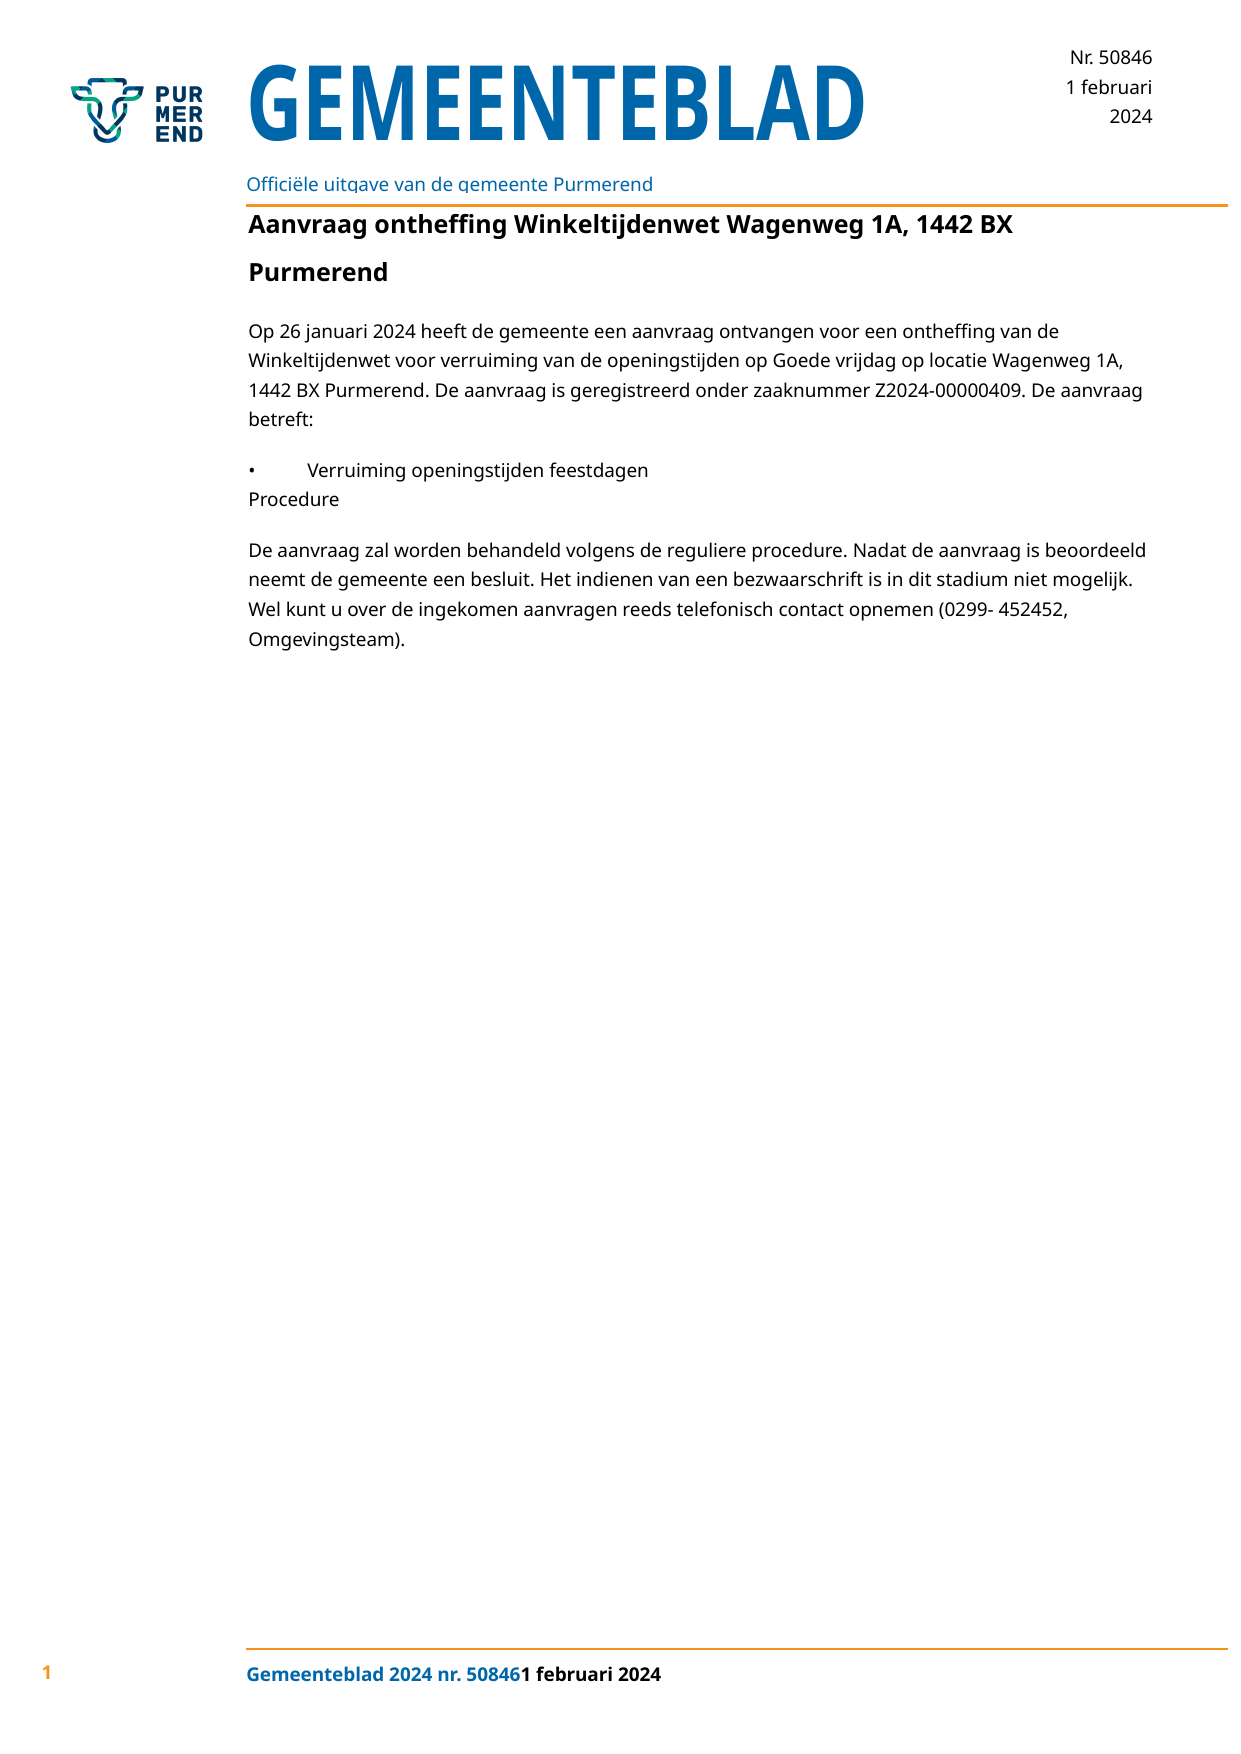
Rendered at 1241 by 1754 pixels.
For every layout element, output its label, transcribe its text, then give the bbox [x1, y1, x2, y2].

list Verruiming openingstijden feestdagen [248, 457, 1152, 483]
text Procedure [248, 487, 1152, 512]
text De aanvraag zal worden behandeld volgens de reguliere procedure. Nadat de aanvraag is beoordeeld neemt de gemeente een besluit. Het indienen van een bezwaarschrift is in dit stadium niet mogelijk. Wel kunt u over de ingekomen aanvragen reeds telefonisch contact opnemen (0299- 452452, Omgevingsteam). [248, 537, 1152, 652]
text Op 26 januari 2024 heeft de gemeente een aanvraag ontvangen voor een ontheffing van de Winkeltijdenwet voor verruiming van de openingstijden op Goede vrijdag op locatie Wagenweg 1A, 1442 BX Purmerend. De aanvraag is geregistreerd onder zaaknummer Z2024-00000409. De aanvraag betreft: [248, 318, 1152, 432]
picture [41, 47, 231, 172]
text Aanvraag ontheffing Winkeltijdenwet Wagenweg 1A, 1442 BX Purmerend [248, 207, 1152, 288]
